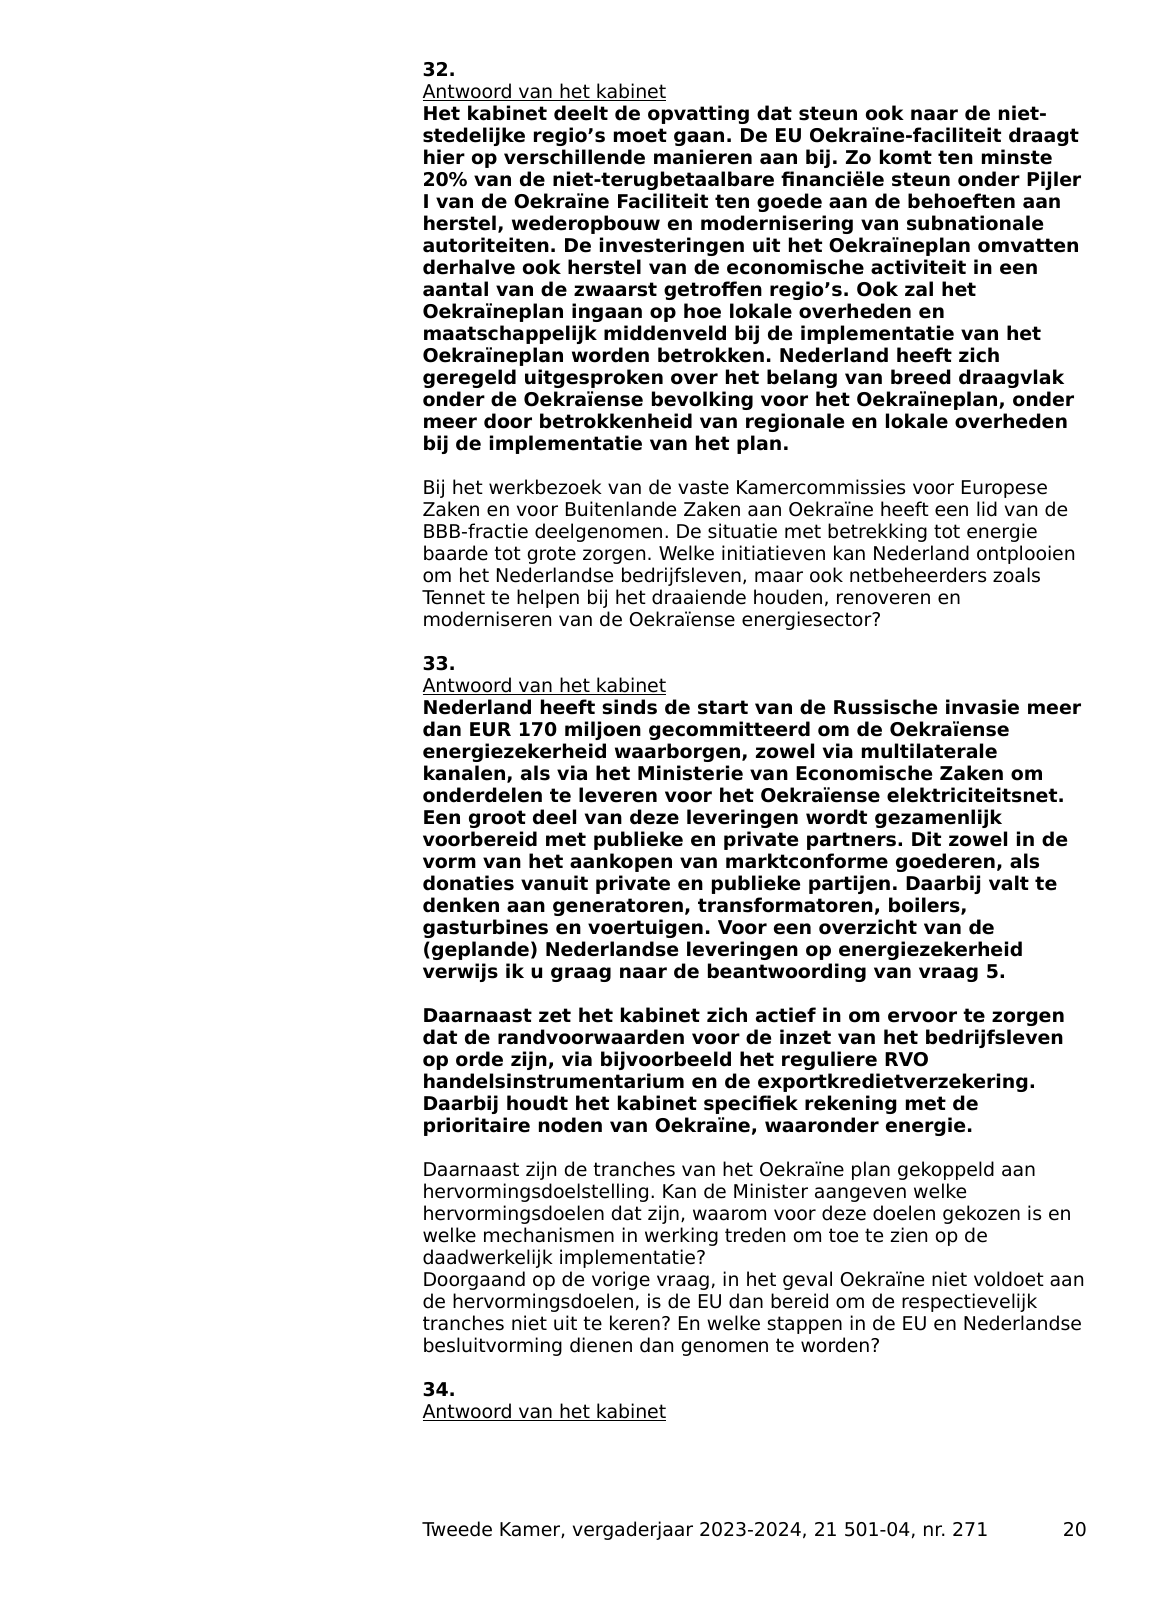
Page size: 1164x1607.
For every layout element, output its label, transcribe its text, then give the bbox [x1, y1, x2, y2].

text Daarnaast zijn de tranches van het Oekraïne plan gekoppeld aan hervormingsdoelstelling. Kan de Minister aangeven welke hervormingsdoelen dat zijn, waarom voor deze doelen gekozen is en welke mechanismen in werking treden om toe te zien op de daadwerkelijk implementatie? [422, 1159, 1087, 1269]
text 33. [422, 653, 1087, 675]
text Bij het werkbezoek van de vaste Kamercommissies voor Europese Zaken en voor Buitenlande Zaken aan Oekraïne heeft een lid van de BBB-fractie deelgenomen. De situatie met betrekking tot energie baarde tot grote zorgen. Welke initiatieven kan Nederland ontplooien om het Nederlandse bedrijfsleven, maar ook netbeheerders zoals Tennet te helpen bij het draaiende houden, renoveren en moderniseren van de Oekraïense energiesector? [422, 477, 1087, 631]
text Nederland heeft sinds de start van de Russische invasie meer dan EUR 170 miljoen gecommitteerd om de Oekraïense energiezekerheid waarborgen, zowel via multilaterale kanalen, als via het Ministerie van Economische Zaken om onderdelen te leveren voor het Oekraïense elektriciteitsnet. Een groot deel van deze leveringen wordt gezamenlijk voorbereid met publieke en private partners. Dit zowel in de vorm van het aankopen van marktconforme goederen, als donaties vanuit private en publieke partijen. Daarbij valt te denken aan generatoren, transformatoren, boilers, gasturbines en voertuigen. Voor een overzicht van de (geplande) Nederlandse leveringen op energiezekerheid verwijs ik u graag naar de beantwoording van vraag 5. [422, 697, 1087, 983]
text Daarnaast zet het kabinet zich actief in om ervoor te zorgen dat de randvoorwaarden voor de inzet van het bedrijfsleven op orde zijn, via bijvoorbeeld het reguliere RVO handelsinstrumentarium en de exportkredietverzekering. Daarbij houdt het kabinet specifiek rekening met de prioritaire noden van Oekraïne, waaronder energie. [422, 1005, 1087, 1137]
text Doorgaand op de vorige vraag, in het geval Oekraïne niet voldoet aan de hervormingsdoelen, is de EU dan bereid om de respectievelijk tranches niet uit te keren? En welke stappen in de EU en Nederlandse besluitvorming dienen dan genomen te worden? [422, 1269, 1087, 1357]
text Antwoord van het kabinet [422, 81, 1087, 103]
text 32. [422, 59, 1087, 81]
text Het kabinet deelt de opvatting dat steun ook naar de niet-stedelijke regio’s moet gaan. De EU Oekraïne-faciliteit draagt hier op verschillende manieren aan bij. Zo komt ten minste 20% van de niet-terugbetaalbare financiële steun onder Pijler I van de Oekraïne Faciliteit ten goede aan de behoeften aan herstel, wederopbouw en modernisering van subnationale autoriteiten. De investeringen uit het Oekraïneplan omvatten derhalve ook herstel van de economische activiteit in een aantal van de zwaarst getroffen regio’s. Ook zal het Oekraïneplan ingaan op hoe lokale overheden en maatschappelijk middenveld bij de implementatie van het Oekraïneplan worden betrokken. Nederland heeft zich geregeld uitgesproken over het belang van breed draagvlak onder de Oekraïense bevolking voor het Oekraïneplan, onder meer door betrokkenheid van regionale en lokale overheden bij de implementatie van het plan. [422, 103, 1087, 455]
text Antwoord van het kabinet [422, 1401, 1087, 1423]
text Antwoord van het kabinet [422, 675, 1087, 697]
text 34. [422, 1379, 1087, 1401]
